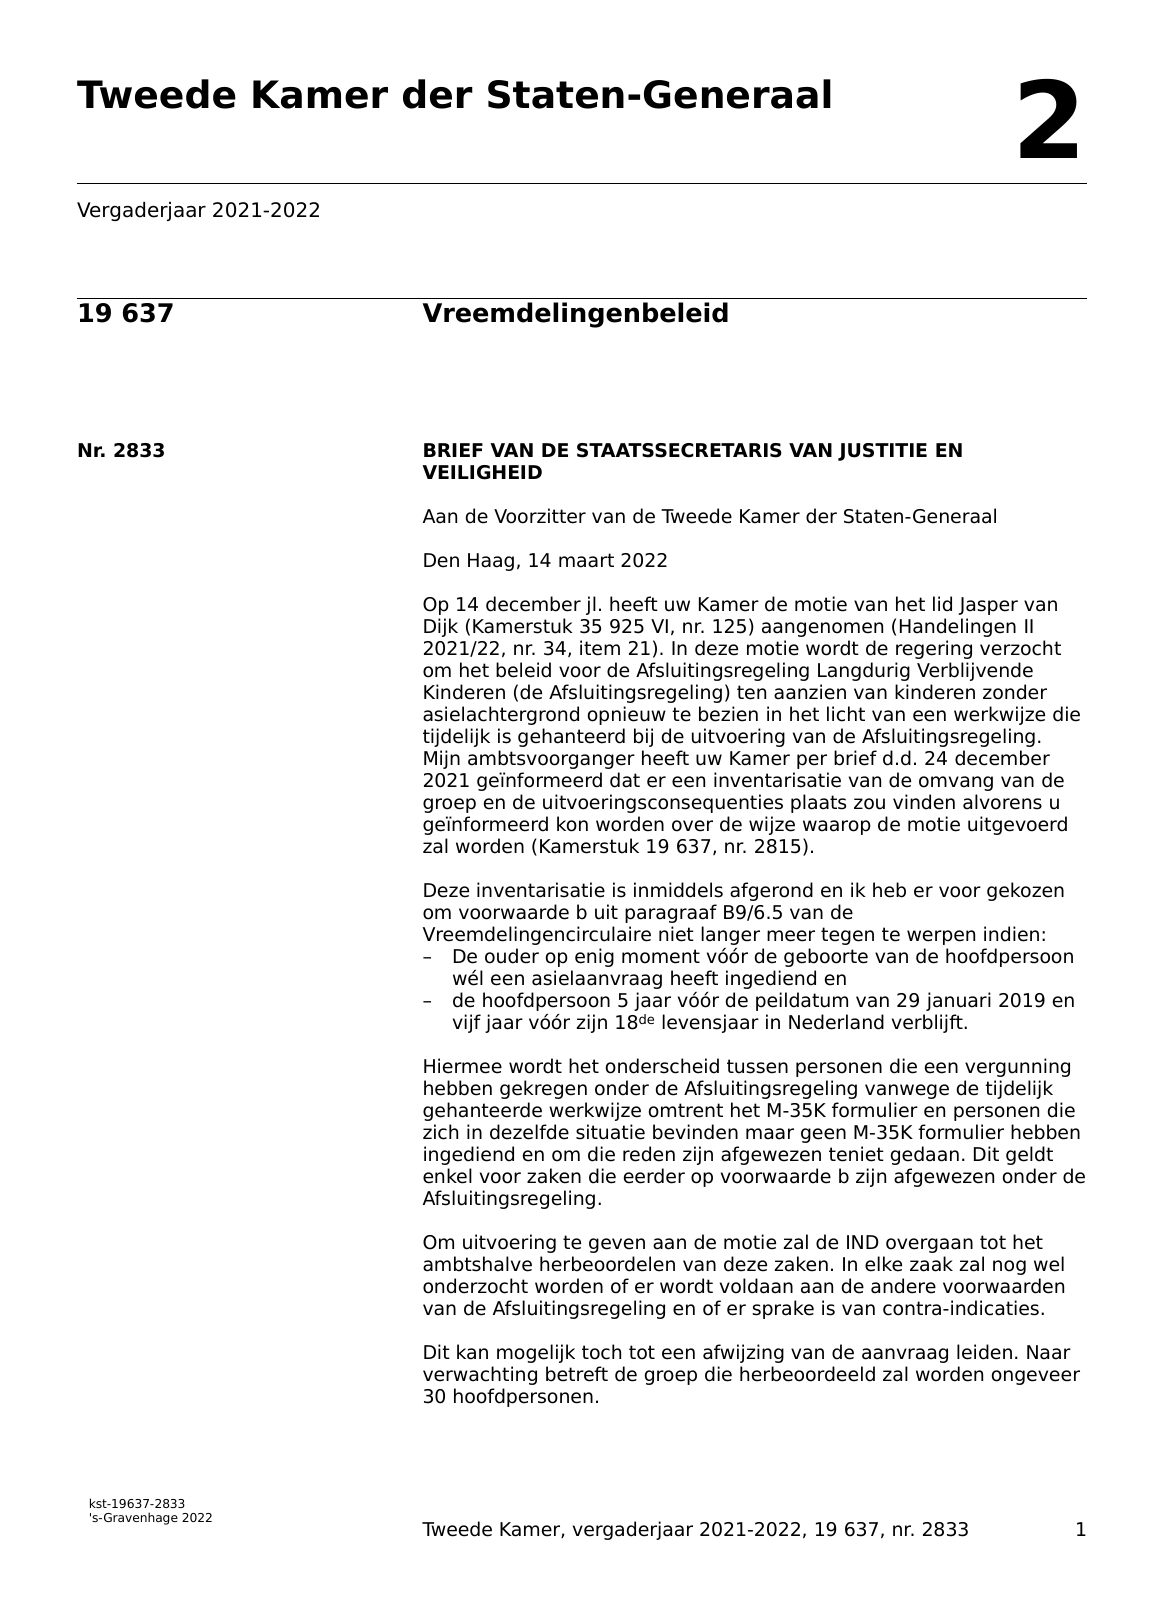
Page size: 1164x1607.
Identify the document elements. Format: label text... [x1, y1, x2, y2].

text 's-Gravenhage 2022 [88, 1511, 323, 1525]
text Hiermee wordt het onderscheid tussen personen die een vergunning hebben gekregen onder de Afsluitingsregeling vanwege de tijdelijk gehanteerde werkwijze omtrent het M-35K formulier en personen die zich in dezelfde situatie bevinden maar geen M-35K formulier hebben ingediend en om die reden zijn afgewezen teniet gedaan. Dit geldt enkel voor zaken die eerder op voorwaarde b zijn afgewezen onder de Afsluitingsregeling. [422, 1056, 1087, 1210]
text – De ouder op enig moment vóór de geboorte van de hoofdpersoon wél een asielaanvraag heeft ingediend en [422, 946, 1087, 990]
text Deze inventarisatie is inmiddels afgerond en ik heb er voor gekozen om voorwaarde b uit paragraaf B9/6.5 van de Vreemdelingencirculaire niet langer meer tegen te werpen indien: [422, 880, 1087, 946]
text Den Haag, 14 maart 2022 [422, 550, 1087, 572]
table_header 2 [886, 59, 1087, 183]
text kst-19637-2833 [88, 1497, 323, 1511]
text Dit kan mogelijk toch tot een afwijzing van de aanvraag leiden. Naar verwachting betreft de groep die herbeoordeeld zal worden ongeveer 30 hoofdpersonen. [422, 1342, 1087, 1408]
table_cell Vergaderjaar 2021-2022 [77, 184, 1087, 298]
subtitle Nr. 2833 BRIEF VAN DE STAATSSECRETARIS VAN JUSTITIE EN VEILIGHEID [77, 440, 1087, 484]
text Aan de Voorzitter van de Tweede Kamer der Staten-Generaal [422, 506, 1087, 528]
text Om uitvoering te geven aan de motie zal de IND overgaan tot het ambtshalve herbeoordelen van deze zaken. In elke zaak zal nog wel onderzocht worden of er wordt voldaan aan de andere voorwaarden van de Afsluitingsregeling en of er sprake is van contra-indicaties. [422, 1232, 1087, 1320]
table_header Tweede Kamer der Staten-Generaal [77, 59, 886, 183]
subtitle 19 637 Vreemdelingenbeleid [77, 299, 1087, 329]
text – de hoofdpersoon 5 jaar vóór de peildatum van 29 januari 2019 en vijf jaar vóór zijn 18de levensjaar in Nederland verblijft. [422, 990, 1087, 1034]
text Op 14 december jl. heeft uw Kamer de motie van het lid Jasper van Dijk (Kamerstuk 35 925 VI, nr. 125) aangenomen (Handelingen II 2021/22, nr. 34, item 21). In deze motie wordt de regering verzocht om het beleid voor de Afsluitingsregeling Langdurig Verblijvende Kinderen (de Afsluitingsregeling) ten aanzien van kinderen zonder asielachtergrond opnieuw te bezien in het licht van een werkwijze die tijdelijk is gehanteerd bij de uitvoering van de Afsluitingsregeling. Mijn ambtsvoorganger heeft uw Kamer per brief d.d. 24 december 2021 geïnformeerd dat er een inventarisatie van de omvang van de groep en de uitvoeringsconsequenties plaats zou vinden alvorens u geïnformeerd kon worden over de wijze waarop de motie uitgevoerd zal worden (Kamerstuk 19 637, nr. 2815). [422, 594, 1087, 858]
